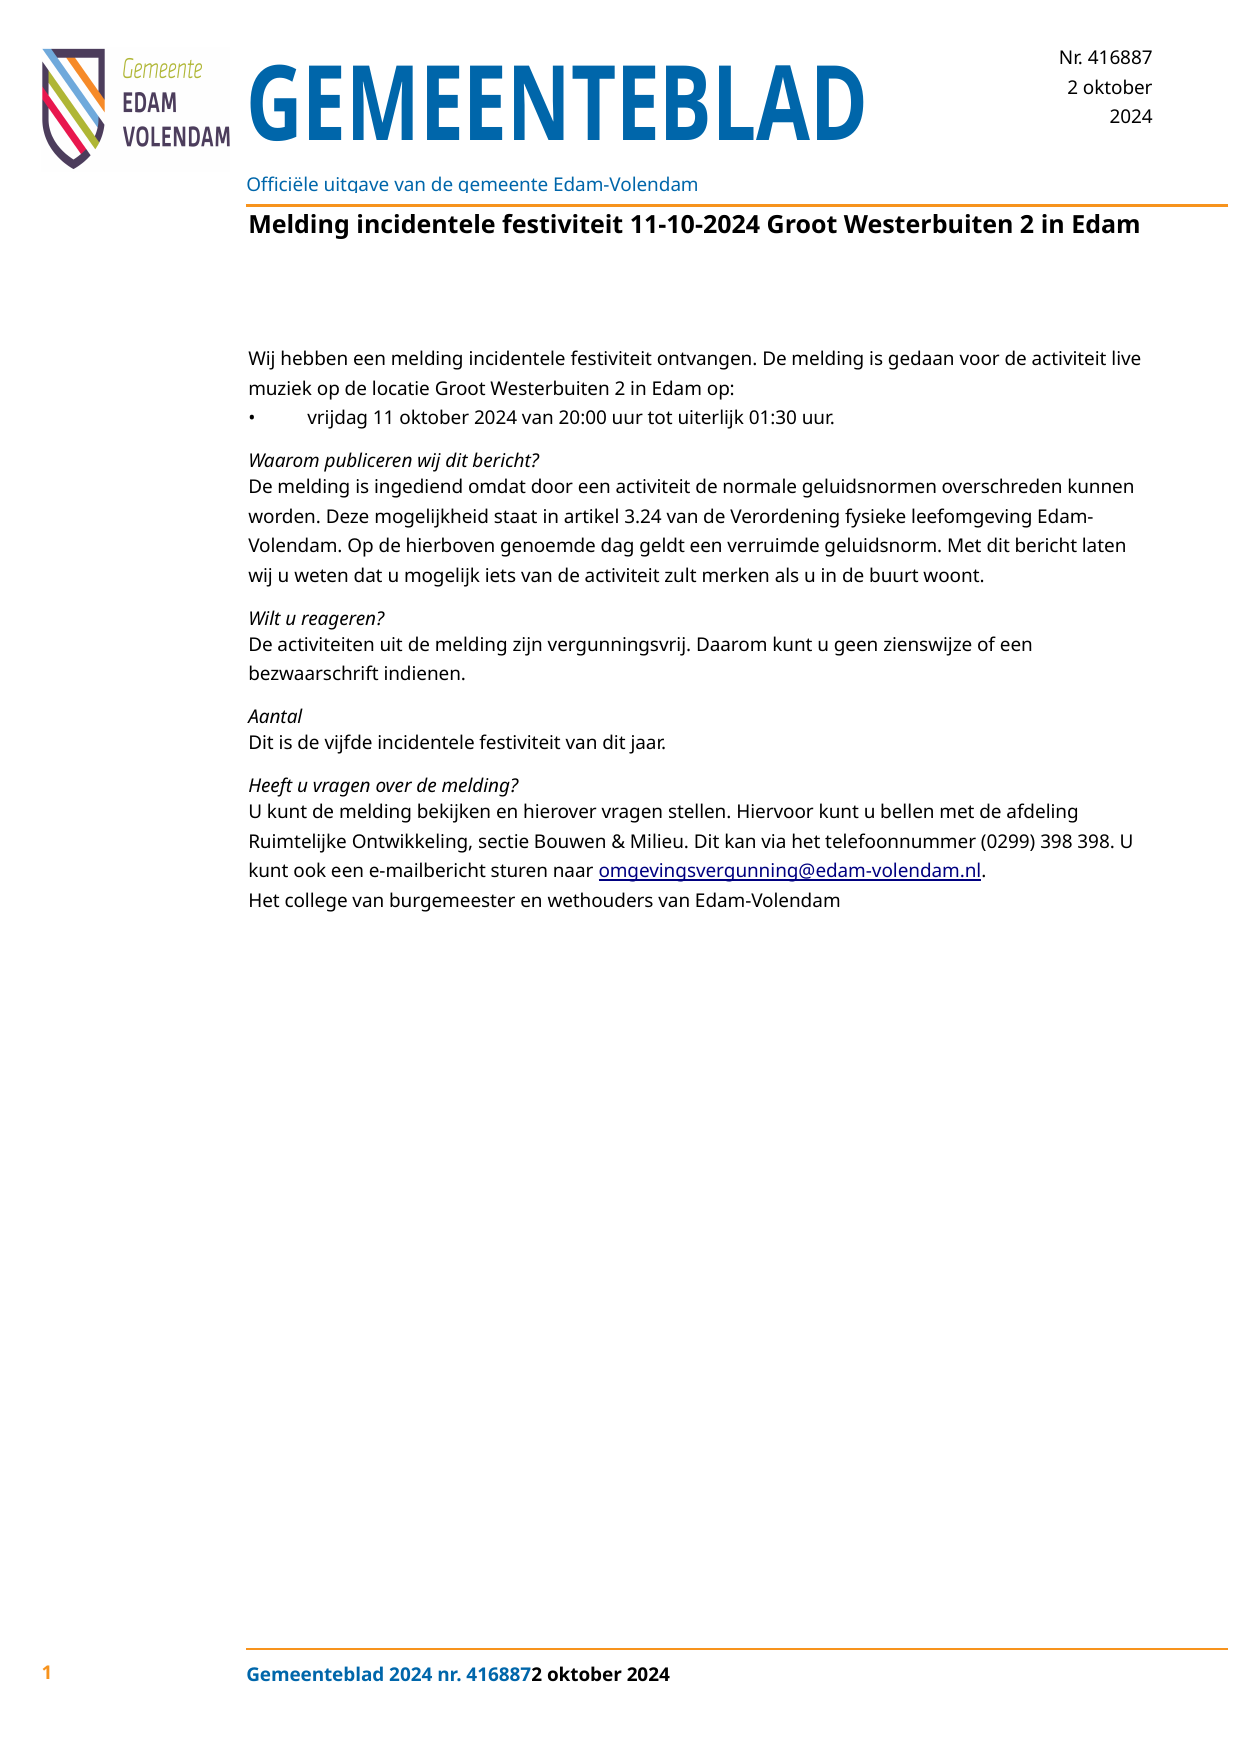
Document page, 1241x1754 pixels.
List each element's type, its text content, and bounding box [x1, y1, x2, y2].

text Melding incidentele festiviteit 11-10-2024 Groot Westerbuiten 2 in Edam [248, 207, 1152, 241]
text Wij hebben een melding incidentele festiviteit ontvangen. De melding is gedaan voor de activiteit live muziek op de locatie Groot Westerbuiten 2 in Edam op: [248, 345, 1152, 401]
text Waarom publiceren wij dit bericht? [248, 448, 1152, 473]
text Dit is de vijfde incidentele festiviteit van dit jaar. [248, 729, 1152, 755]
text Heeft u vragen over de melding? [248, 772, 1152, 798]
text U kunt de melding bekijken en hierover vragen stellen. Hiervoor kunt u bellen met de afdeling Ruimtelijke Ontwikkeling, sectie Bouwen & Milieu. Dit kan via het telefoonnummer (0299) 398 398. U kunt ook een e-mailbericht sturen naar omgevingsvergunning@edam-volendam.nl. [248, 798, 1152, 883]
text De activiteiten uit de melding zijn vergunningsvrij. Daarom kunt u geen zienswijze of een bezwaarschrift indienen. [248, 631, 1152, 686]
list vrijdag 11 oktober 2024 van 20:00 uur tot uiterlijk 01:30 uur. [248, 404, 1152, 430]
text Aantal [248, 704, 1152, 729]
text De melding is ingediend omdat door een activiteit de normale geluidsnormen overschreden kunnen worden. Deze mogelijkheid staat in artikel 3.24 van de Verordening fysieke leefomgeving Edam-Volendam. Op de hierboven genoemde dag geldt een verruimde geluidsnorm. Met dit bericht laten wij u weten dat u mogelijk iets van de activiteit zult merken als u in de buurt woont. [248, 473, 1152, 588]
picture [41, 47, 231, 172]
text Wilt u reageren? [248, 605, 1152, 631]
text Het college van burgemeester en wethouders van Edam-Volendam [248, 887, 1152, 913]
